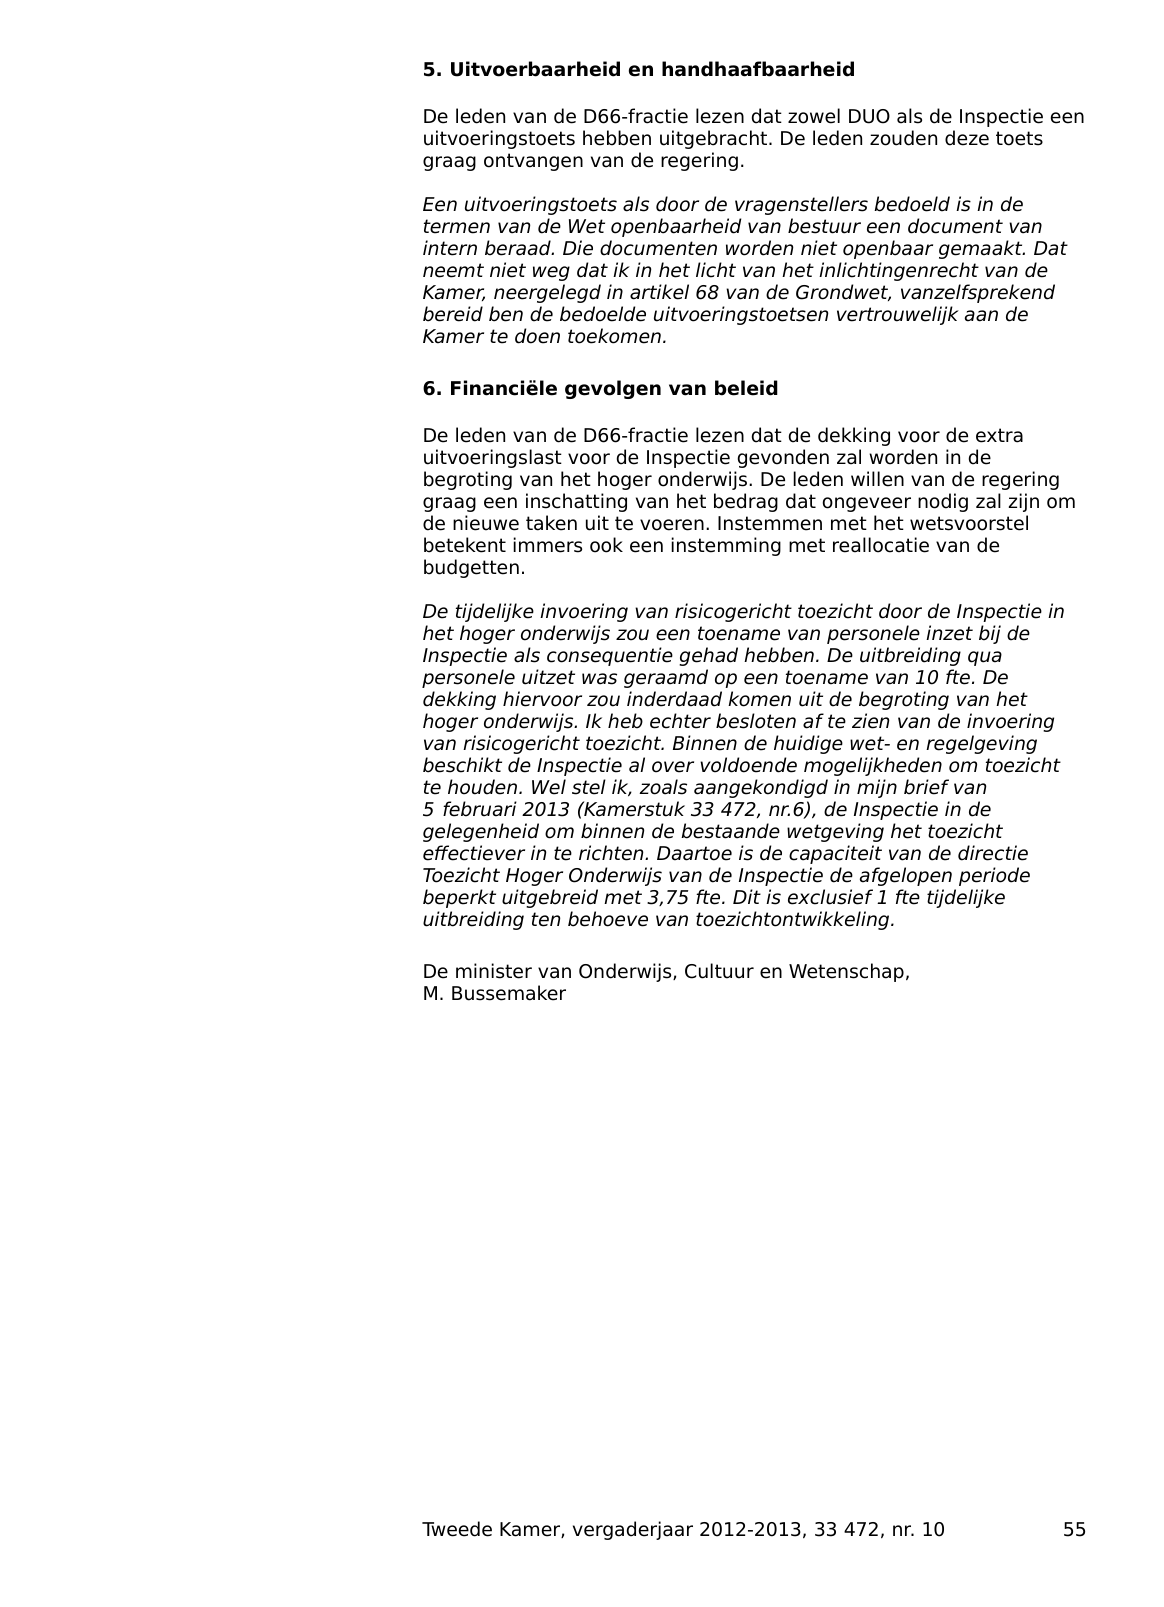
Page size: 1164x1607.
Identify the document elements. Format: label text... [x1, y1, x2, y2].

subtitle 5. Uitvoerbaarheid en handhaafbaarheid [422, 59, 1087, 81]
subtitle 6. Financiële gevolgen van beleid [422, 378, 1087, 400]
text De leden van de D66-fractie lezen dat de dekking voor de extra uitvoeringslast voor de Inspectie gevonden zal worden in de begroting van het hoger onderwijs. De leden willen van de regering graag een inschatting van het bedrag dat ongeveer nodig zal zijn om de nieuwe taken uit te voeren. Instemmen met het wetsvoorstel betekent immers ook een instemming met reallocatie van de budgetten. [422, 425, 1087, 579]
text Een uitvoeringstoets als door de vragenstellers bedoeld is in de termen van de Wet openbaarheid van bestuur een document van intern beraad. Die documenten worden niet openbaar gemaakt. Dat neemt niet weg dat ik in het licht van het inlichtingenrecht van de Kamer, neergelegd in artikel 68 van de Grondwet, vanzelfsprekend bereid ben de bedoelde uitvoeringstoetsen vertrouwelijk aan de Kamer te doen toekomen. [422, 194, 1087, 348]
text De leden van de D66-fractie lezen dat zowel DUO als de Inspectie een uitvoeringstoets hebben uitgebracht. De leden zouden deze toets graag ontvangen van de regering. [422, 106, 1087, 172]
text De tijdelijke invoering van risicogericht toezicht door de Inspectie in het hoger onderwijs zou een toename van personele inzet bij de Inspectie als consequentie gehad hebben. De uitbreiding qua personele uitzet was geraamd op een toename van 10 fte. De dekking hiervoor zou inderdaad komen uit de begroting van het hoger onderwijs. Ik heb echter besloten af te zien van de invoering van risicogericht toezicht. Binnen de huidige wet- en regelgeving beschikt de Inspectie al over voldoende mogelijkheden om toezicht te houden. Wel stel ik, zoals aangekondigd in mijn brief van 5 februari 2013 (Kamerstuk 33 472, nr.6), de Inspectie in de gelegenheid om binnen de bestaande wetgeving het toezicht effectiever in te richten. Daartoe is de capaciteit van de directie Toezicht Hoger Onderwijs van de Inspectie de afgelopen periode beperkt uitgebreid met 3,75 fte. Dit is exclusief 1 fte tijdelijke uitbreiding ten behoeve van toezichtontwikkeling. [422, 601, 1087, 931]
text De minister van Onderwijs, Cultuur en Wetenschap, M. Bussemaker [422, 961, 1087, 1005]
